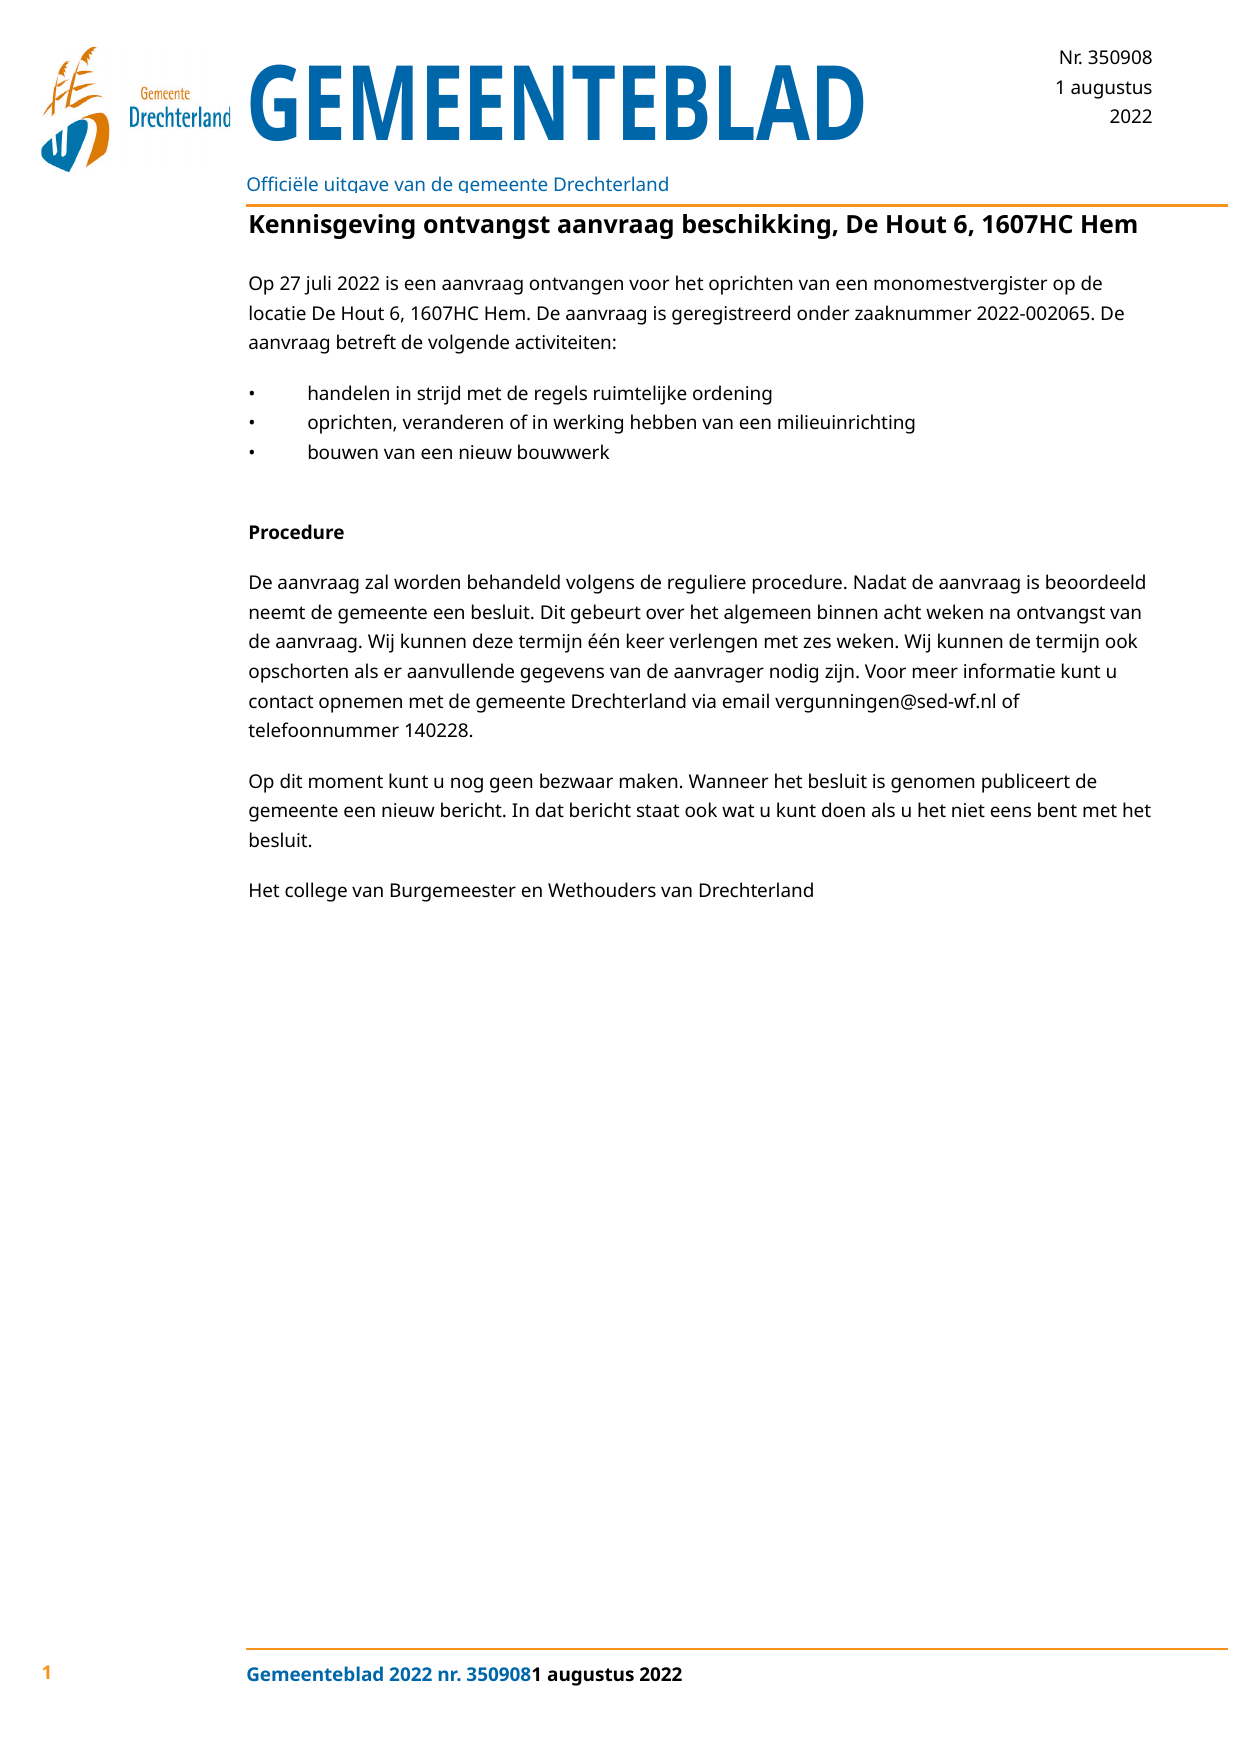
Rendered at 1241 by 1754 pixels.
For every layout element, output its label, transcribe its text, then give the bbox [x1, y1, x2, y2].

list oprichten, veranderen of in werking hebben van een milieuinrichting [248, 409, 1152, 435]
picture [41, 158, 64, 172]
text Op dit moment kunt u nog geen bezwaar maken. Wanneer het besluit is genomen publiceert de gemeente een nieuw bericht. In dat bericht staat ook wat u kunt doen als u het niet eens bent met het besluit. [248, 768, 1152, 853]
text Procedure [248, 519, 1152, 545]
list handelen in strijd met de regels ruimtelijke ordening [248, 380, 1152, 406]
text De aanvraag zal worden behandeld volgens de reguliere procedure. Nadat de aanvraag is beoordeeld neemt de gemeente een besluit. Dit gebeurt over het algemeen binnen acht weken na ontvangst van de aanvraag. Wij kunnen deze termijn één keer verlengen met zes weken. Wij kunnen de termijn ook opschorten als er aanvullende gegevens van de aanvrager nodig zijn. Voor meer informatie kunt u contact opnemen met de gemeente Drechterland via email vergunningen@sed-wf.nl of telefoonnummer 140228. [248, 569, 1152, 743]
list bouwen van een nieuw bouwwerk [248, 439, 1152, 465]
picture [41, 47, 231, 172]
text Het college van Burgemeester en Wethouders van Drechterland [248, 877, 1152, 903]
text Kennisgeving ontvangst aanvraag beschikking, De Hout 6, 1607HC Hem [248, 207, 1152, 241]
picture [226, 115, 231, 124]
text Op 27 juli 2022 is een aanvraag ontvangen voor het oprichten van een monomestvergister op de locatie De Hout 6, 1607HC Hem. De aanvraag is geregistreerd onder zaaknummer 2022-002065. De aanvraag betreft de volgende activiteiten: [248, 270, 1152, 355]
